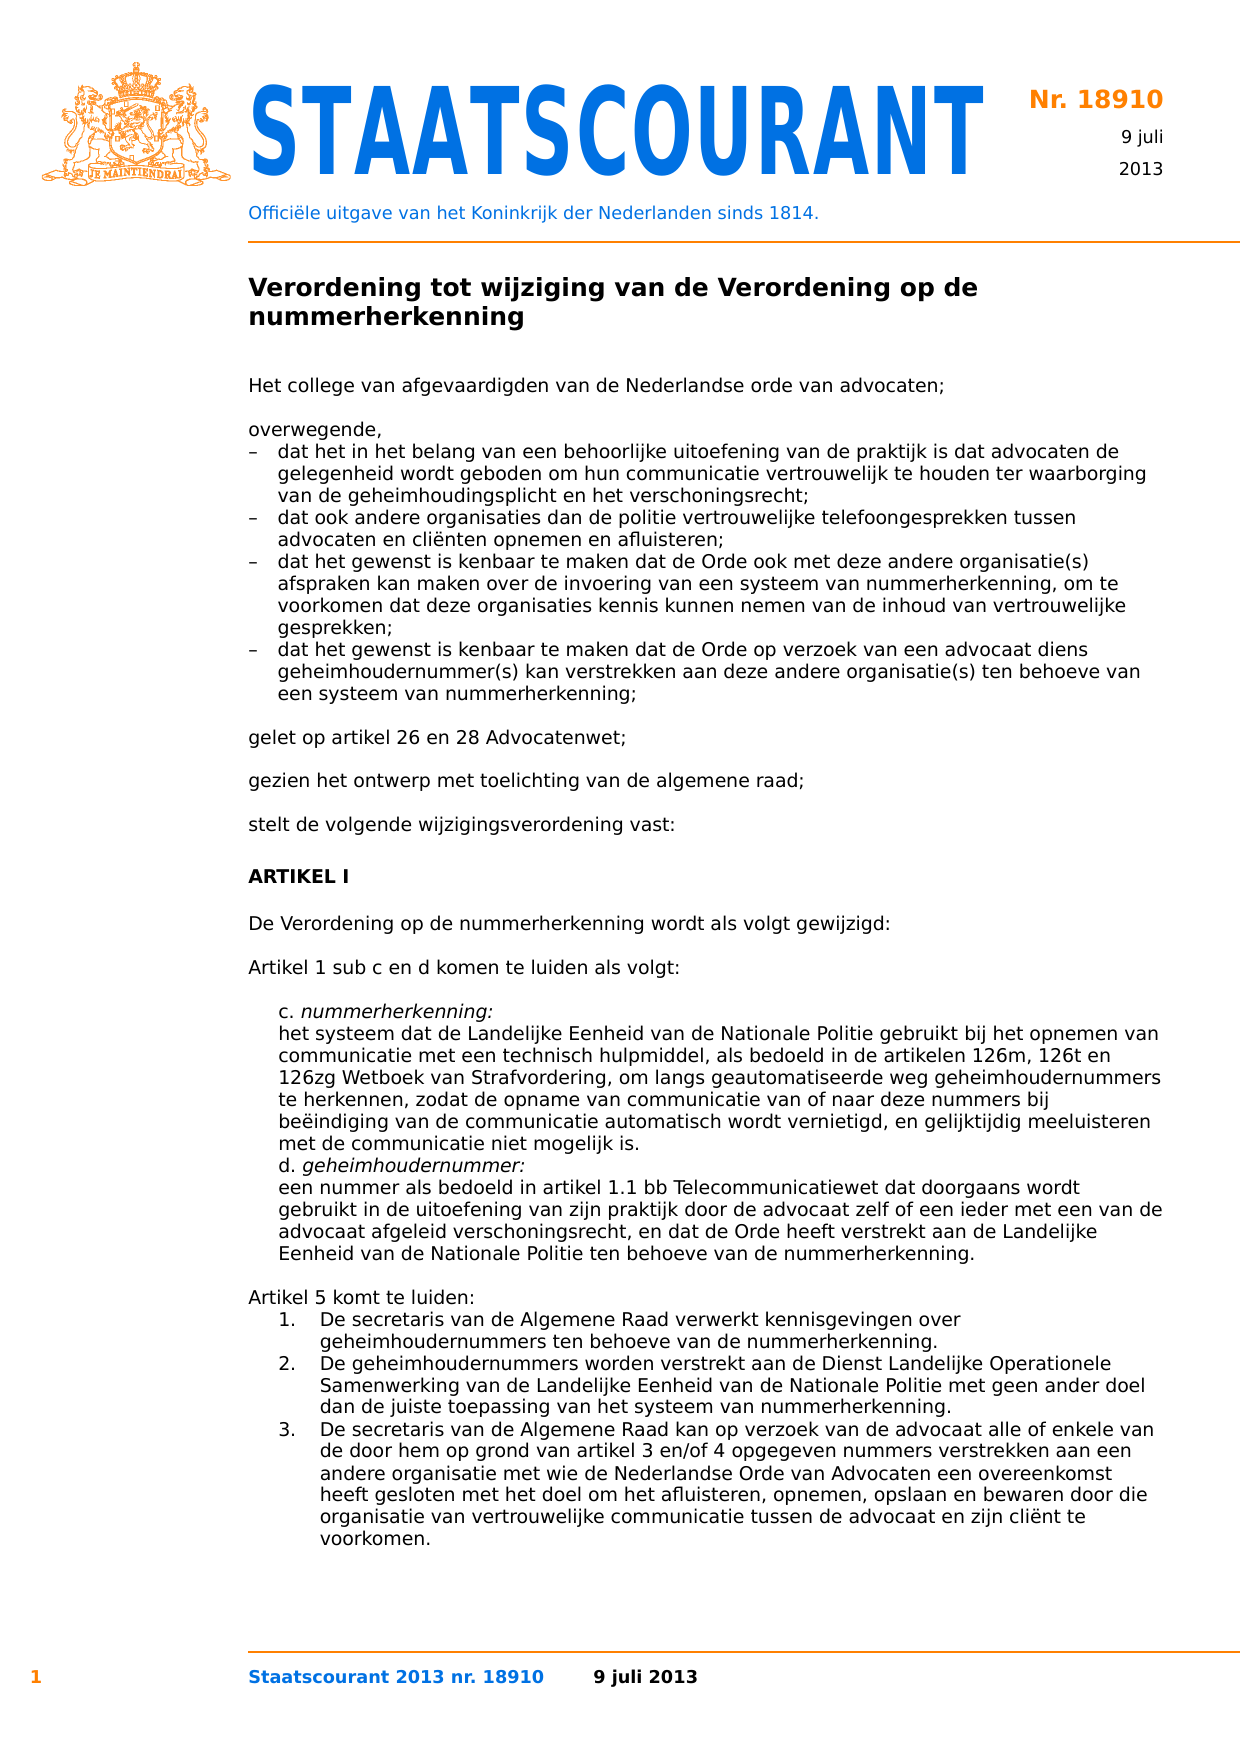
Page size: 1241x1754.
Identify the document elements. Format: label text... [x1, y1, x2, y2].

text gezien het ontwerp met toelichting van de algemene raad; [248, 770, 1163, 792]
text Artikel 5 komt te luiden: [248, 1287, 1163, 1308]
text De Verordening op de nummerherkenning wordt als volgt gewijzigd: [248, 913, 1163, 935]
text gelet op artikel 26 en 28 Advocatenwet; [248, 727, 1163, 748]
text – dat het gewenst is kenbaar te maken dat de Orde op verzoek van een advocaat diens geheimhoudernummer(s) kan verstrekken aan deze andere organisatie(s) ten behoeve van een systeem van nummerherkenning; [248, 639, 1163, 705]
text Het college van afgevaardigden van de Nederlandse orde van advocaten; [248, 375, 1163, 397]
text – dat het gewenst is kenbaar te maken dat de Orde ook met deze andere organisatie(s) afspraken kan maken over de invoering van een systeem van nummerherkenning, om te voorkomen dat deze organisaties kennis kunnen nemen van de inhoud van vertrouwelijke gesprekken; [248, 551, 1163, 639]
text 3. De secretaris van de Algemene Raad kan op verzoek van de advocaat alle of enkele van de door hem op grond van artikel 3 en/of 4 opgegeven nummers verstrekken aan een andere organisatie met wie de Nederlandse Orde van Advocaten een overeenkomst heeft gesloten met het doel om het afluisteren, opnemen, opslaan en bewaren door die organisatie van vertrouwelijke communicatie tussen de advocaat en zijn cliënt te voorkomen. [278, 1418, 1163, 1550]
text 1. De secretaris van de Algemene Raad verwerkt kennisgevingen over geheimhoudernummers ten behoeve van de nummerherkenning. [278, 1308, 1163, 1352]
text – dat ook andere organisaties dan de politie vertrouwelijke telefoongesprekken tussen advocaten en cliënten opnemen en afluisteren; [248, 507, 1163, 551]
subtitle Verordening tot wijziging van de Verordening op de nummerherkenning [248, 273, 1163, 331]
text overwegende, [248, 419, 1163, 441]
text 2. De geheimhoudernummers worden verstrekt aan de Dienst Landelijke Operationele Samenwerking van de Landelijke Eenheid van de Nationale Politie met geen ander doel dan de juiste toepassing van het systeem van nummerherkenning. [278, 1352, 1163, 1418]
table_header STAATSCOURANT [248, 62, 998, 203]
table_cell Officiële uitgave van het Koninkrijk der Nederlanden sinds 1814. [248, 203, 1240, 241]
text c. nummerherkenning: [278, 1001, 1163, 1023]
text Artikel 1 sub c en d komen te luiden als volgt: [248, 957, 1163, 979]
table_cell 2013 [998, 153, 1240, 203]
subtitle ARTIKEL I [248, 866, 1163, 888]
text een nummer als bedoeld in artikel 1.1 bb Telecommunicatiewet dat doorgaans wordt gebruikt in de uitoefening van zijn praktijk door de advocaat zelf of een ieder met een van de advocaat afgeleid verschoningsrecht, en dat de Orde heeft verstrekt aan de Landelijke Eenheid van de Nationale Politie ten behoeve van de nummerherkenning. [278, 1177, 1163, 1265]
picture [41, 62, 231, 186]
text het systeem dat de Landelijke Eenheid van de Nationale Politie gebruikt bij het opnemen van communicatie met een technisch hulpmiddel, als bedoeld in de artikelen 126m, 126t en 126zg Wetboek van Strafvordering, om langs geautomatiseerde weg geheimhoudernummers te herkennen, zodat de opname van communicatie van of naar deze nummers bij beëindiging van de communicatie automatisch wordt vernietigd, en gelijktijdig meeluisteren met de communicatie niet mogelijk is. [278, 1023, 1163, 1155]
table_cell 9 juli [998, 121, 1240, 153]
table_header [25, 62, 248, 241]
text – dat het in het belang van een behoorlijke uitoefening van de praktijk is dat advocaten de gelegenheid wordt geboden om hun communicatie vertrouwelijk te houden ter waarborging van de geheimhoudingsplicht en het verschoningsrecht; [248, 441, 1163, 507]
text stelt de volgende wijzigingsverordening vast: [248, 814, 1163, 836]
text d. geheimhoudernummer: [278, 1155, 1163, 1177]
table_header Nr. 18910 [998, 62, 1240, 121]
